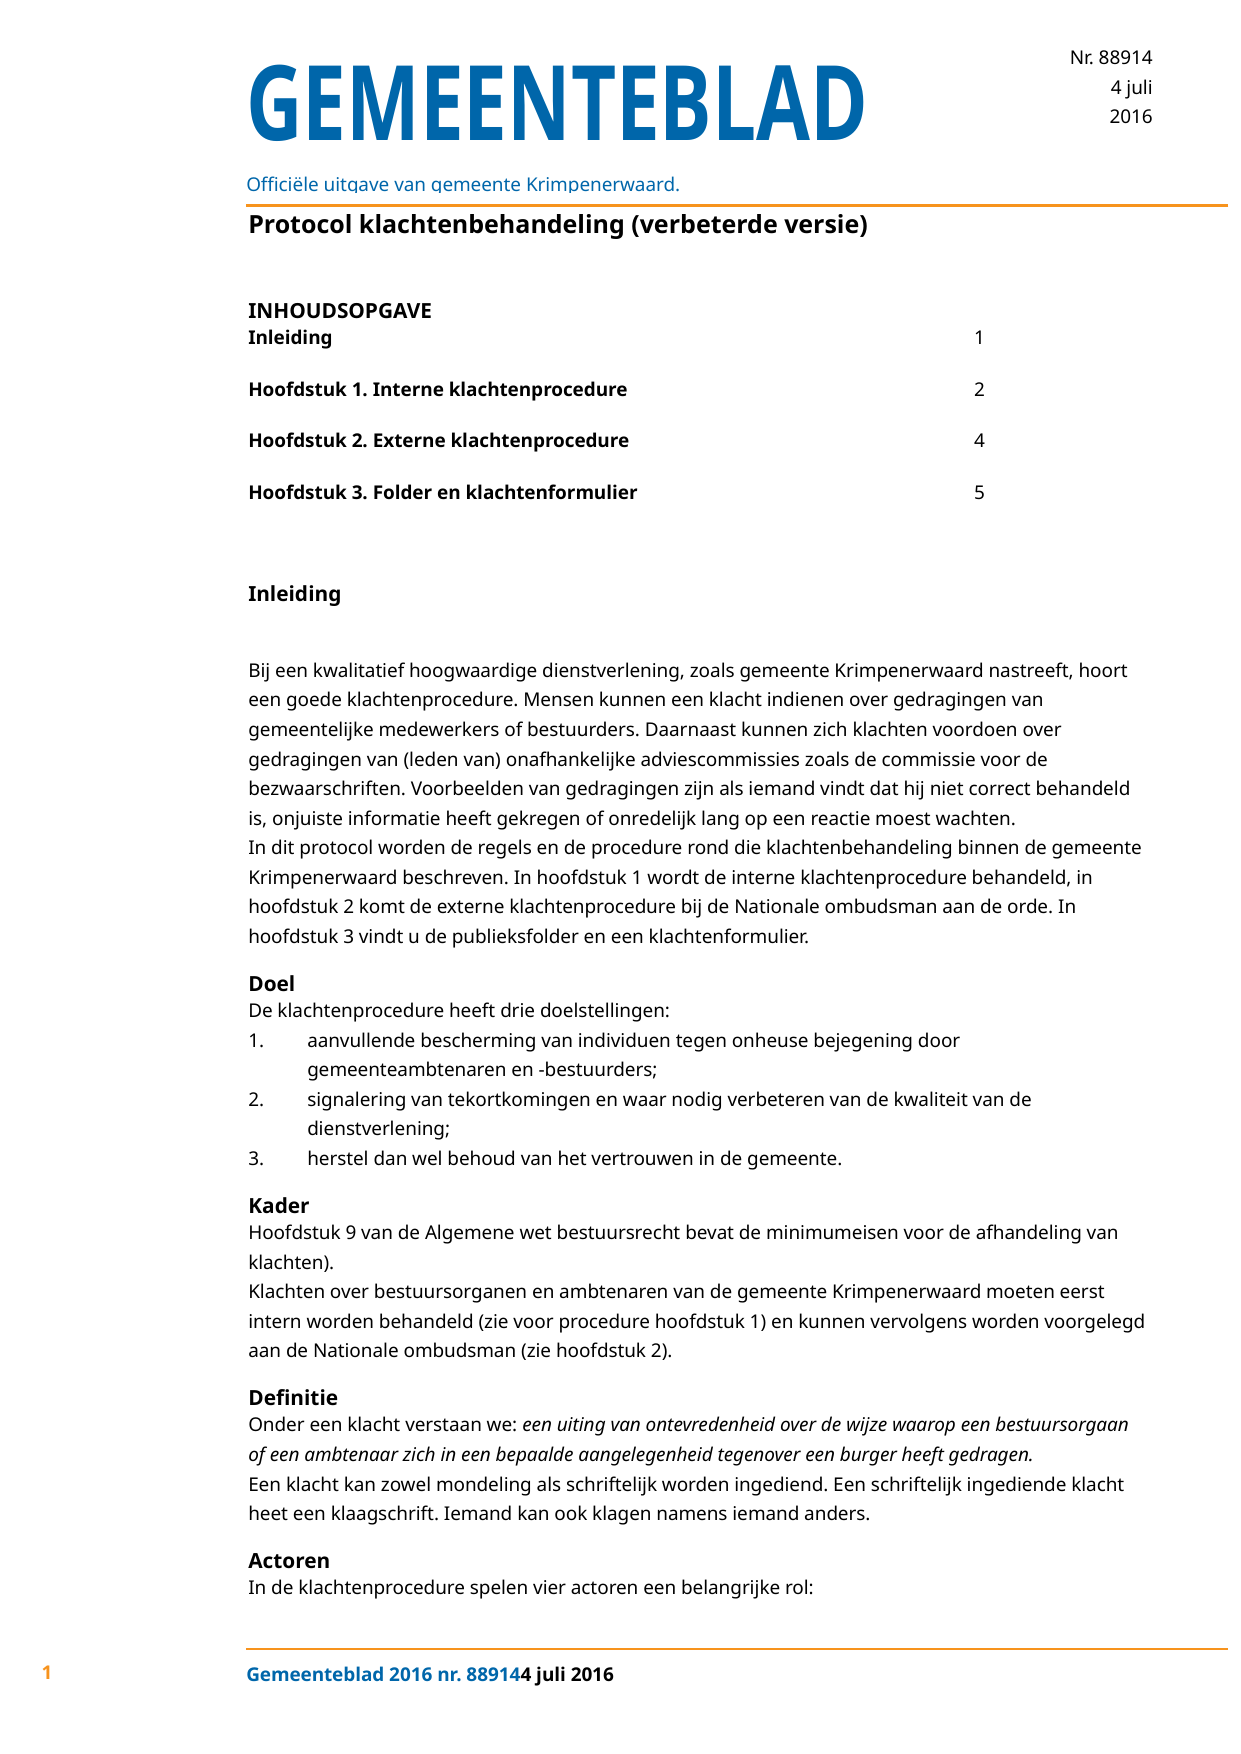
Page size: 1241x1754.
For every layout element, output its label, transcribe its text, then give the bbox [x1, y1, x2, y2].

table_cell [974, 453, 1152, 479]
text Definitie [248, 1383, 1152, 1412]
table_cell [974, 402, 1152, 427]
text Klachten over bestuursorganen en ambtenaren van de gemeente Krimpenerwaard moeten eerst intern worden behandeld (zie voor procedure hoofdstuk 1) en kunnen vervolgens worden voorgelegd aan de Nationale ombudsman (zie hoofdstuk 2). [248, 1278, 1152, 1363]
list herstel dan wel behoud van het vertrouwen in de gemeente. [248, 1145, 1152, 1171]
table_cell [248, 453, 974, 479]
table_cell Hoofdstuk 2. Externe klachtenprocedure [248, 428, 974, 453]
text INHOUDSOPGAVE [248, 296, 1152, 324]
text Onder een klacht verstaan we: een uiting van ontevredenheid over de wijze waarop een bestuursorgaan of een ambtenaar zich in een bepaalde aangelegenheid tegenover een burger heeft gedragen. [248, 1412, 1152, 1467]
text Kader [248, 1191, 1152, 1219]
table_cell [974, 505, 1152, 530]
table_cell Hoofdstuk 1. Interne klachtenprocedure [248, 376, 974, 402]
list signalering van tekortkomingen en waar nodig verbeteren van de kwaliteit van de dienstverlening; [248, 1086, 1152, 1141]
table_cell [248, 505, 974, 530]
table_header Inleiding [248, 325, 974, 350]
table_cell [248, 350, 974, 376]
text In de klachtenprocedure spelen vier actoren een belangrijke rol: [248, 1574, 1152, 1600]
table_cell [248, 402, 974, 427]
table_cell Hoofdstuk 3. Folder en klachtenformulier [248, 479, 974, 505]
list aanvullende bescherming van individuen tegen onheuse bejegening door gemeenteambtenaren en -bestuurders; [248, 1027, 1152, 1082]
table_cell 2 [974, 376, 1152, 402]
text In dit protocol worden de regels en de procedure rond die klachtenbehandeling binnen de gemeente Krimpenerwaard beschreven. In hoofdstuk 1 wordt de interne klachtenprocedure behandeld, in hoofdstuk 2 komt de externe klachtenprocedure bij de Nationale ombudsman aan de orde. In hoofdstuk 3 vindt u de publieksfolder en een klachtenformulier. [248, 834, 1152, 949]
picture [41, 47, 231, 172]
table_cell [974, 350, 1152, 376]
text Actoren [248, 1546, 1152, 1574]
table_cell 4 [974, 428, 1152, 453]
table_cell 5 [974, 479, 1152, 505]
text Hoofdstuk 9 van de Algemene wet bestuursrecht bevat de minimumeisen voor de afhandeling van klachten). [248, 1219, 1152, 1274]
text Bij een kwalitatief hoogwaardige dienstverlening, zoals gemeente Krimpenerwaard nastreeft, hoort een goede klachtenprocedure. Mensen kunnen een klacht indienen over gedragingen van gemeentelijke medewerkers of bestuurders. Daarnaast kunnen zich klachten voordoen over gedragingen van (leden van) onafhankelijke adviescommissies zoals de commissie voor de bezwaarschriften. Voorbeelden van gedragingen zijn als iemand vindt dat hij niet correct behandeld is, onjuiste informatie heeft gekregen of onredelijk lang op een reactie moest wachten. [248, 657, 1152, 831]
text Een klacht kan zowel mondeling als schriftelijk worden ingediend. Een schriftelijk ingediende klacht heet een klaagschrift. Iemand kan ook klagen namens iemand anders. [248, 1471, 1152, 1526]
text Inleiding [248, 579, 1152, 608]
table_header 1 [974, 325, 1152, 350]
text Protocol klachtenbehandeling (verbeterde versie) [248, 207, 1152, 241]
text De klachtenprocedure heeft drie doelstellingen: [248, 997, 1152, 1023]
text Doel [248, 969, 1152, 997]
